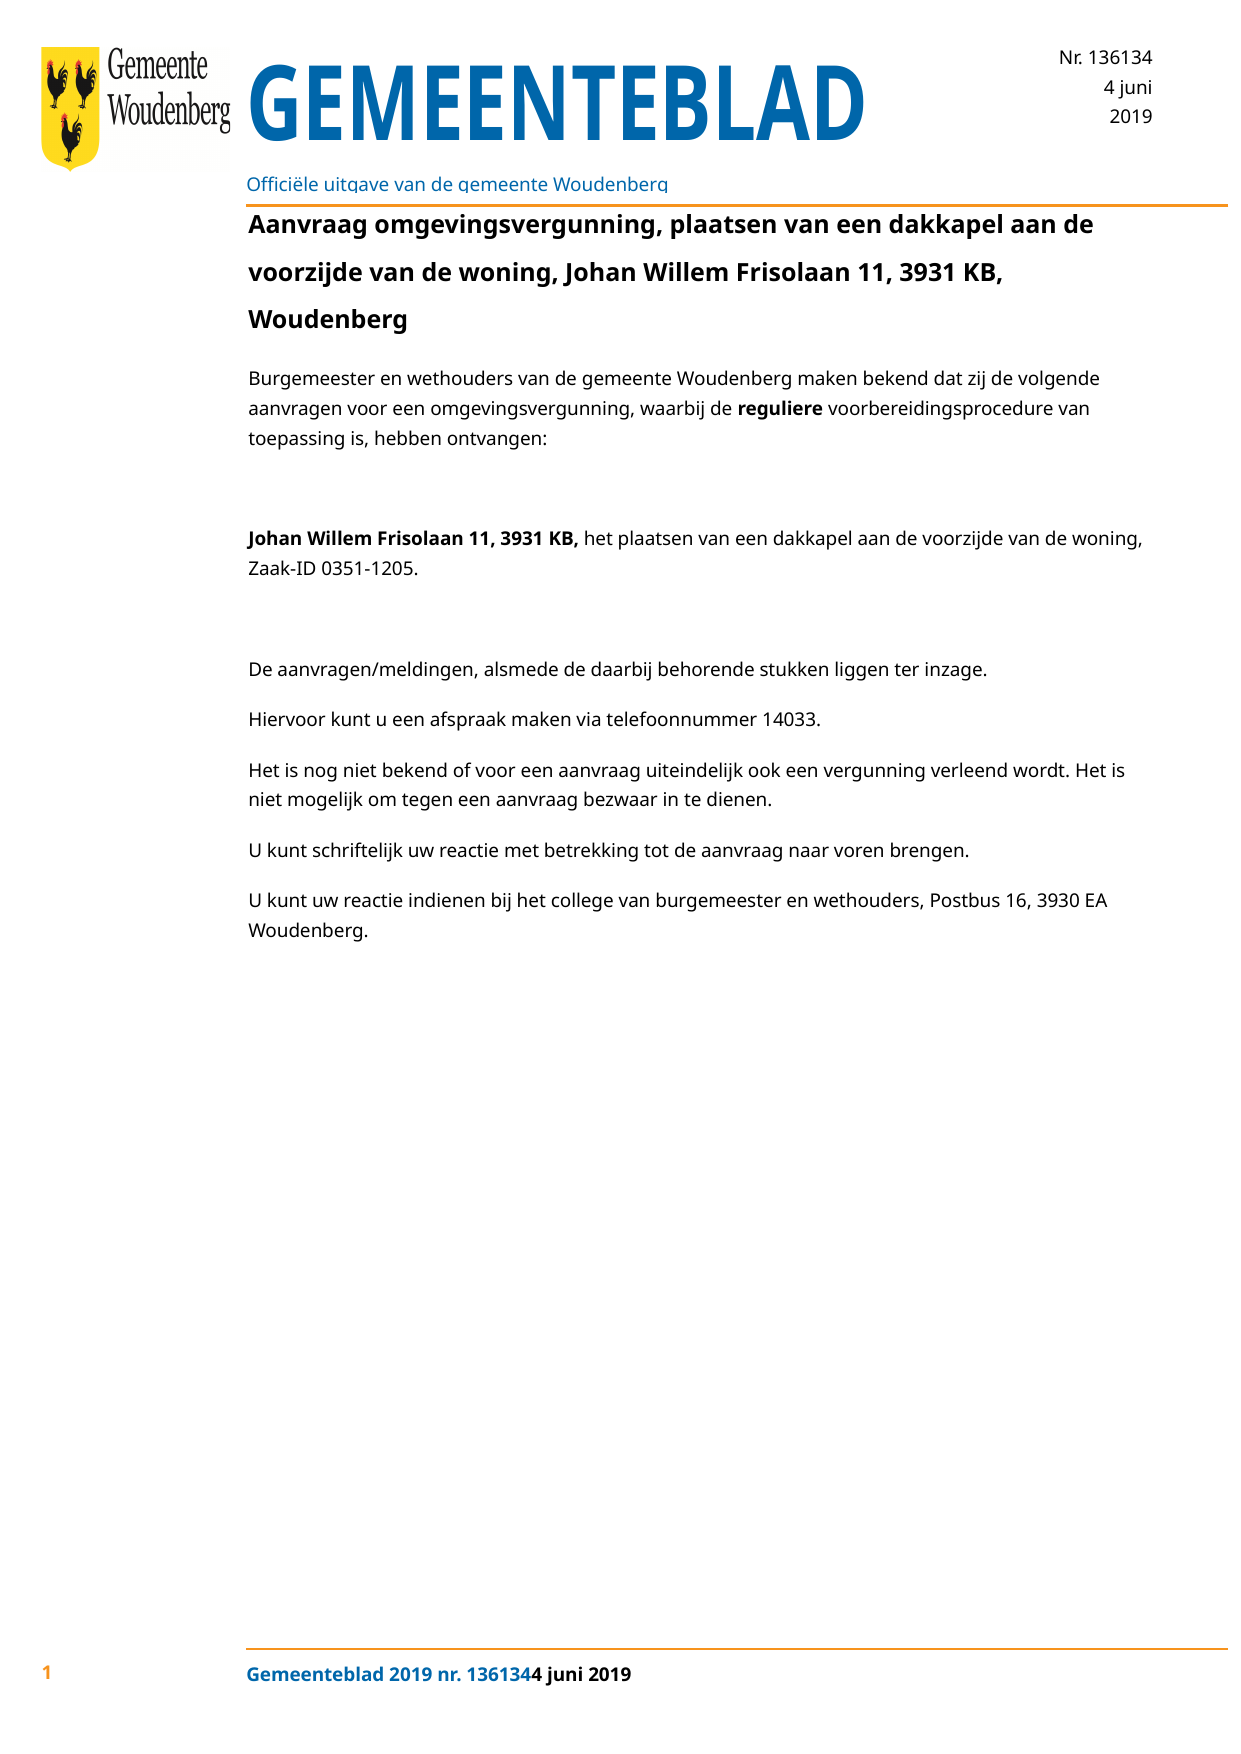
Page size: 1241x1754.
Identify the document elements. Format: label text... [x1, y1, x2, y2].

text De aanvragen/meldingen, alsmede de daarbij behorende stukken liggen ter inzage. [248, 656, 1152, 682]
text Johan Willem Frisolaan 11, 3931 KB, het plaatsen van een dakkapel aan de voorzijde van de woning, Zaak-ID 0351-1205. [248, 526, 1152, 581]
text Aanvraag omgevingsvergunning, plaatsen van een dakkapel aan de voorzijde van de woning, Johan Willem Frisolaan 11, 3931 KB, Woudenberg [248, 207, 1152, 336]
text Burgemeester en wethouders van de gemeente Woudenberg maken bekend dat zij de volgende aanvragen voor een omgevingsvergunning, waarbij de reguliere voorbereidingsprocedure van toepassing is, hebben ontvangen: [248, 366, 1152, 450]
text Het is nog niet bekend of voor een aanvraag uiteindelijk ook een vergunning verleend wordt. Het is niet mogelijk om tegen een aanvraag bezwaar in te dienen. [248, 757, 1152, 812]
picture [41, 47, 231, 172]
text U kunt uw reactie indienen bij het college van burgemeester en wethouders, Postbus 16, 3930 EA Woudenberg. [248, 887, 1152, 942]
text Hiervoor kunt u een afspraak maken via telefoonnummer 14033. [248, 706, 1152, 732]
text U kunt schriftelijk uw reactie met betrekking tot de aanvraag naar voren brengen. [248, 837, 1152, 862]
